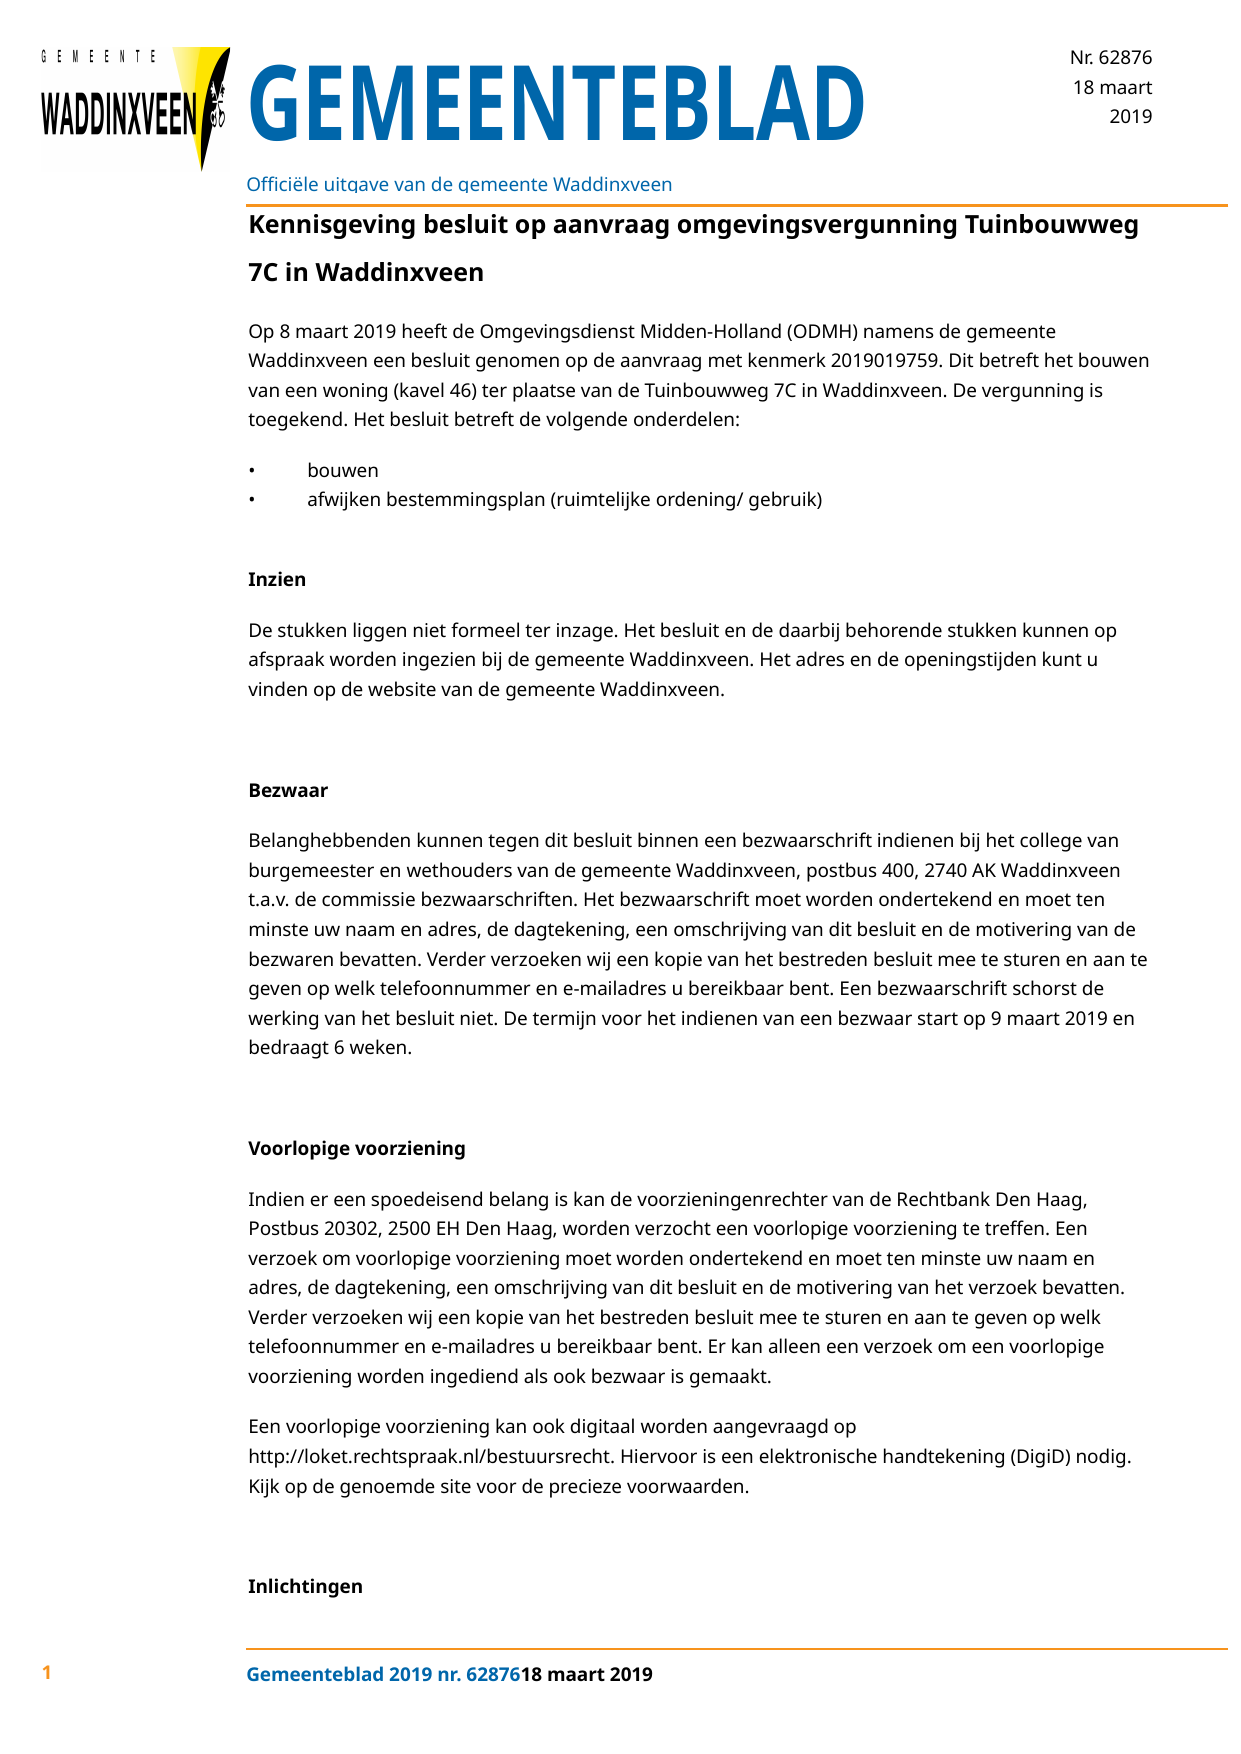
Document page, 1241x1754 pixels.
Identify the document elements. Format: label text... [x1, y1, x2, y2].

text Inzien [248, 567, 1152, 592]
text Belanghebbenden kunnen tegen dit besluit binnen een bezwaarschrift indienen bij het college van burgemeester en wethouders van de gemeente Waddinxveen, postbus 400, 2740 AK Waddinxveen t.a.v. de commissie bezwaarschriften. Het bezwaarschrift moet worden ondertekend en moet ten minste uw naam en adres, de dagtekening, een omschrijving van dit besluit en de motivering van de bezwaren bevatten. Verder verzoeken wij een kopie van het bestreden besluit mee te sturen en aan te geven op welk telefoonnummer en e-mailadres u bereikbaar bent. Een bezwaarschrift schorst de werking van het besluit niet. De termijn voor het indienen van een bezwaar start op 9 maart 2019 en bedraagt 6 weken. [248, 827, 1152, 1060]
text Voorlopige voorziening [248, 1135, 1152, 1161]
text Op 8 maart 2019 heeft de Omgevingsdienst Midden-Holland (ODMH) namens de gemeente Waddinxveen een besluit genomen op de aanvraag met kenmerk 2019019759. Dit betreft het bouwen van een woning (kavel 46) ter plaatse van de Tuinbouwweg 7C in Waddinxveen. De vergunning is toegekend. Het besluit betreft de volgende onderdelen: [248, 318, 1152, 432]
text De stukken liggen niet formeel ter inzage. Het besluit en de daarbij behorende stukken kunnen op afspraak worden ingezien bij de gemeente Waddinxveen. Het adres en de openingstijden kunt u vinden op de website van de gemeente Waddinxveen. [248, 617, 1152, 702]
text Inlichtingen [248, 1574, 1152, 1599]
list afwijken bestemmingsplan (ruimtelijke ordening/ gebruik) [248, 487, 1152, 512]
text Een voorlopige voorziening kan ook digitaal worden aangevraagd op http://loket.rechtspraak.nl/bestuursrecht. Hiervoor is een elektronische handtekening (DigiD) nodig. Kijk op de genoemde site voor de precieze voorwaarden. [248, 1414, 1152, 1499]
text Bezwaar [248, 777, 1152, 803]
picture [41, 47, 231, 172]
list bouwen [248, 457, 1152, 483]
text Kennisgeving besluit op aanvraag omgevingsvergunning Tuinbouwweg 7C in Waddinxveen [248, 207, 1152, 288]
text Indien er een spoedeisend belang is kan de voorzieningenrechter van de Rechtbank Den Haag, Postbus 20302, 2500 EH Den Haag, worden verzocht een voorlopige voorziening te treffen. Een verzoek om voorlopige voorziening moet worden ondertekend en moet ten minste uw naam en adres, de dagtekening, een omschrijving van dit besluit en de motivering van het verzoek bevatten. Verder verzoeken wij een kopie van het bestreden besluit mee te sturen en aan te geven op welk telefoonnummer en e-mailadres u bereikbaar bent. Er kan alleen een verzoek om een voorlopige voorziening worden ingediend als ook bezwaar is gemaakt. [248, 1186, 1152, 1389]
